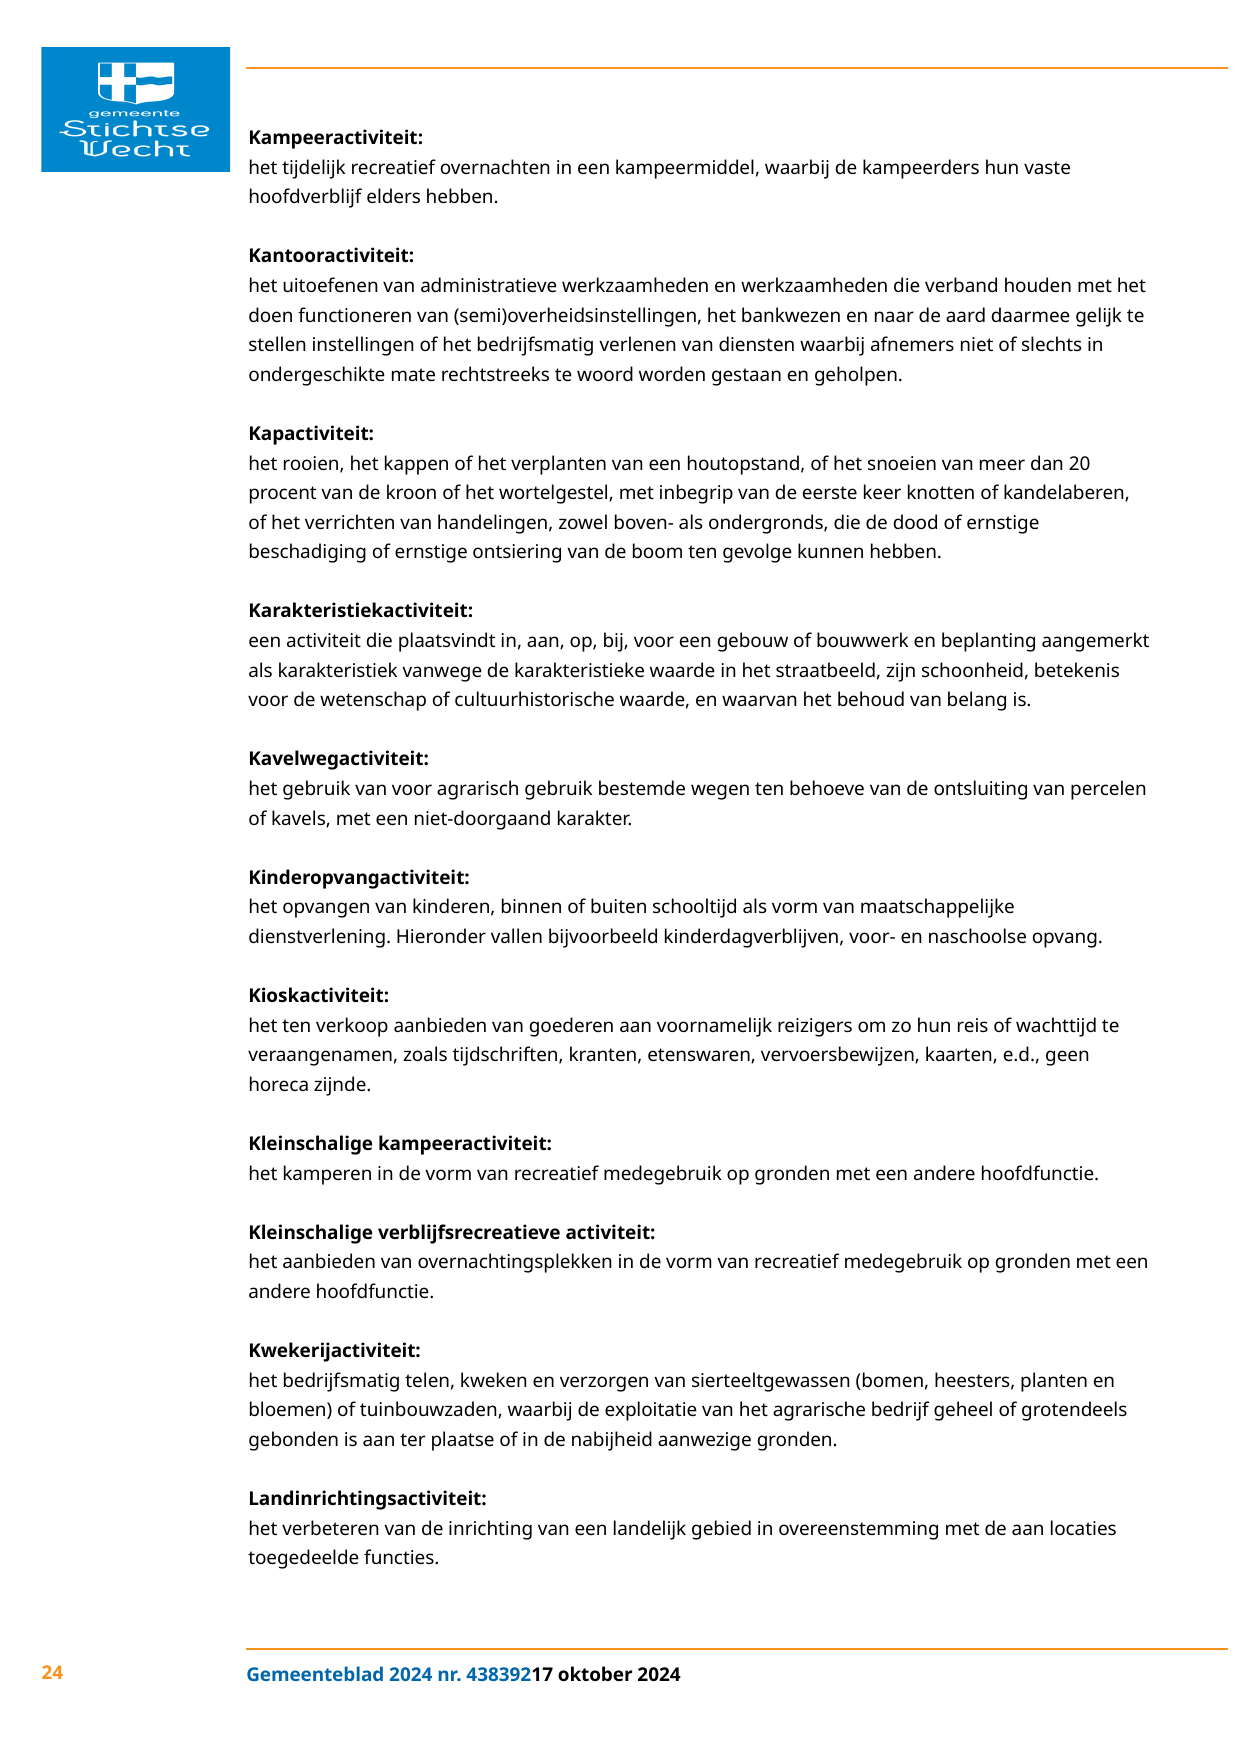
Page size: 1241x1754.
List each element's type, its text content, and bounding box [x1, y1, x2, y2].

text Kapactiviteit: [248, 420, 1152, 446]
text Landinrichtingsactiviteit: [248, 1485, 1152, 1511]
text Kantooractiviteit: [248, 243, 1152, 268]
text Kleinschalige kampeeractiviteit: [248, 1130, 1152, 1156]
text Karakteristiekactiviteit: [248, 598, 1152, 623]
text Kinderopvangactiviteit: [248, 864, 1152, 890]
text Kavelwegactiviteit: [248, 746, 1152, 771]
text het bedrijfsmatig telen, kweken en verzorgen van sierteeltgewassen (bomen, heesters, planten en bloemen) of tuinbouwzaden, waarbij de exploitatie van het agrarische bedrijf geheel of grotendeels gebonden is aan ter plaatse of in de nabijheid aanwezige gronden. [248, 1367, 1152, 1452]
text Kwekerijactiviteit: [248, 1337, 1152, 1363]
picture [99, 63, 135, 101]
text het aanbieden van overnachtingsplekken in de vorm van recreatief medegebruik op gronden met een andere hoofdfunctie. [248, 1248, 1152, 1304]
text Kioskactiviteit: [248, 982, 1152, 1008]
text het opvangen van kinderen, binnen of buiten schooltijd als vorm van maatschappelijke dienstverlening. Hieronder vallen bijvoorbeeld kinderdagverblijven, voor- en naschoolse opvang. [248, 893, 1152, 949]
text Kampeeractiviteit: [248, 124, 1152, 150]
text een activiteit die plaatsvindt in, aan, op, bij, voor een gebouw of bouwwerk en beplanting aangemerkt als karakteristiek vanwege de karakteristieke waarde in het straatbeeld, zijn schoonheid, betekenis voor de wetenschap of cultuurhistorische waarde, en waarvan het behoud van belang is. [248, 627, 1152, 712]
text het uitoefenen van administratieve werkzaamheden en werkzaamheden die verband houden met het doen functioneren van (semi)overheidsinstellingen, het bankwezen en naar de aard daarmee gelijk te stellen instellingen of het bedrijfsmatig verlenen van diensten waarbij afnemers niet of slechts in ondergeschikte mate rechtstreeks te woord worden gestaan en geholpen. [248, 272, 1152, 387]
text het tijdelijk recreatief overnachten in een kampeermiddel, waarbij de kampeerders hun vaste hoofdverblijf elders hebben. [248, 154, 1152, 209]
text het gebruik van voor agrarisch gebruik bestemde wegen ten behoeve van de ontsluiting van percelen of kavels, met een niet-doorgaand karakter. [248, 775, 1152, 831]
text het ten verkoop aanbieden van goederen aan voornamelijk reizigers om zo hun reis of wachttijd te veraangenamen, zoals tijdschriften, kranten, etenswaren, vervoersbewijzen, kaarten, e.d., geen horeca zijnde. [248, 1012, 1152, 1097]
text Kleinschalige verblijfsrecreatieve activiteit: [248, 1219, 1152, 1245]
picture [137, 63, 174, 103]
text het rooien, het kappen of het verplanten van een houtopstand, of het snoeien van meer dan 20 procent van de kroon of het wortelgestel, met inbegrip van de eerste keer knotten of kandelaberen, of het verrichten van handelingen, zowel boven- als ondergronds, die de dood of ernstige beschadiging of ernstige ontsiering van de boom ten gevolge kunnen hebben. [248, 450, 1152, 564]
text het kamperen in de vorm van recreatief medegebruik op gronden met een andere hoofdfunctie. [248, 1160, 1152, 1186]
text het verbeteren van de inrichting van een landelijk gebied in overeenstemming met de aan locaties toegedeelde functies. [248, 1515, 1152, 1570]
